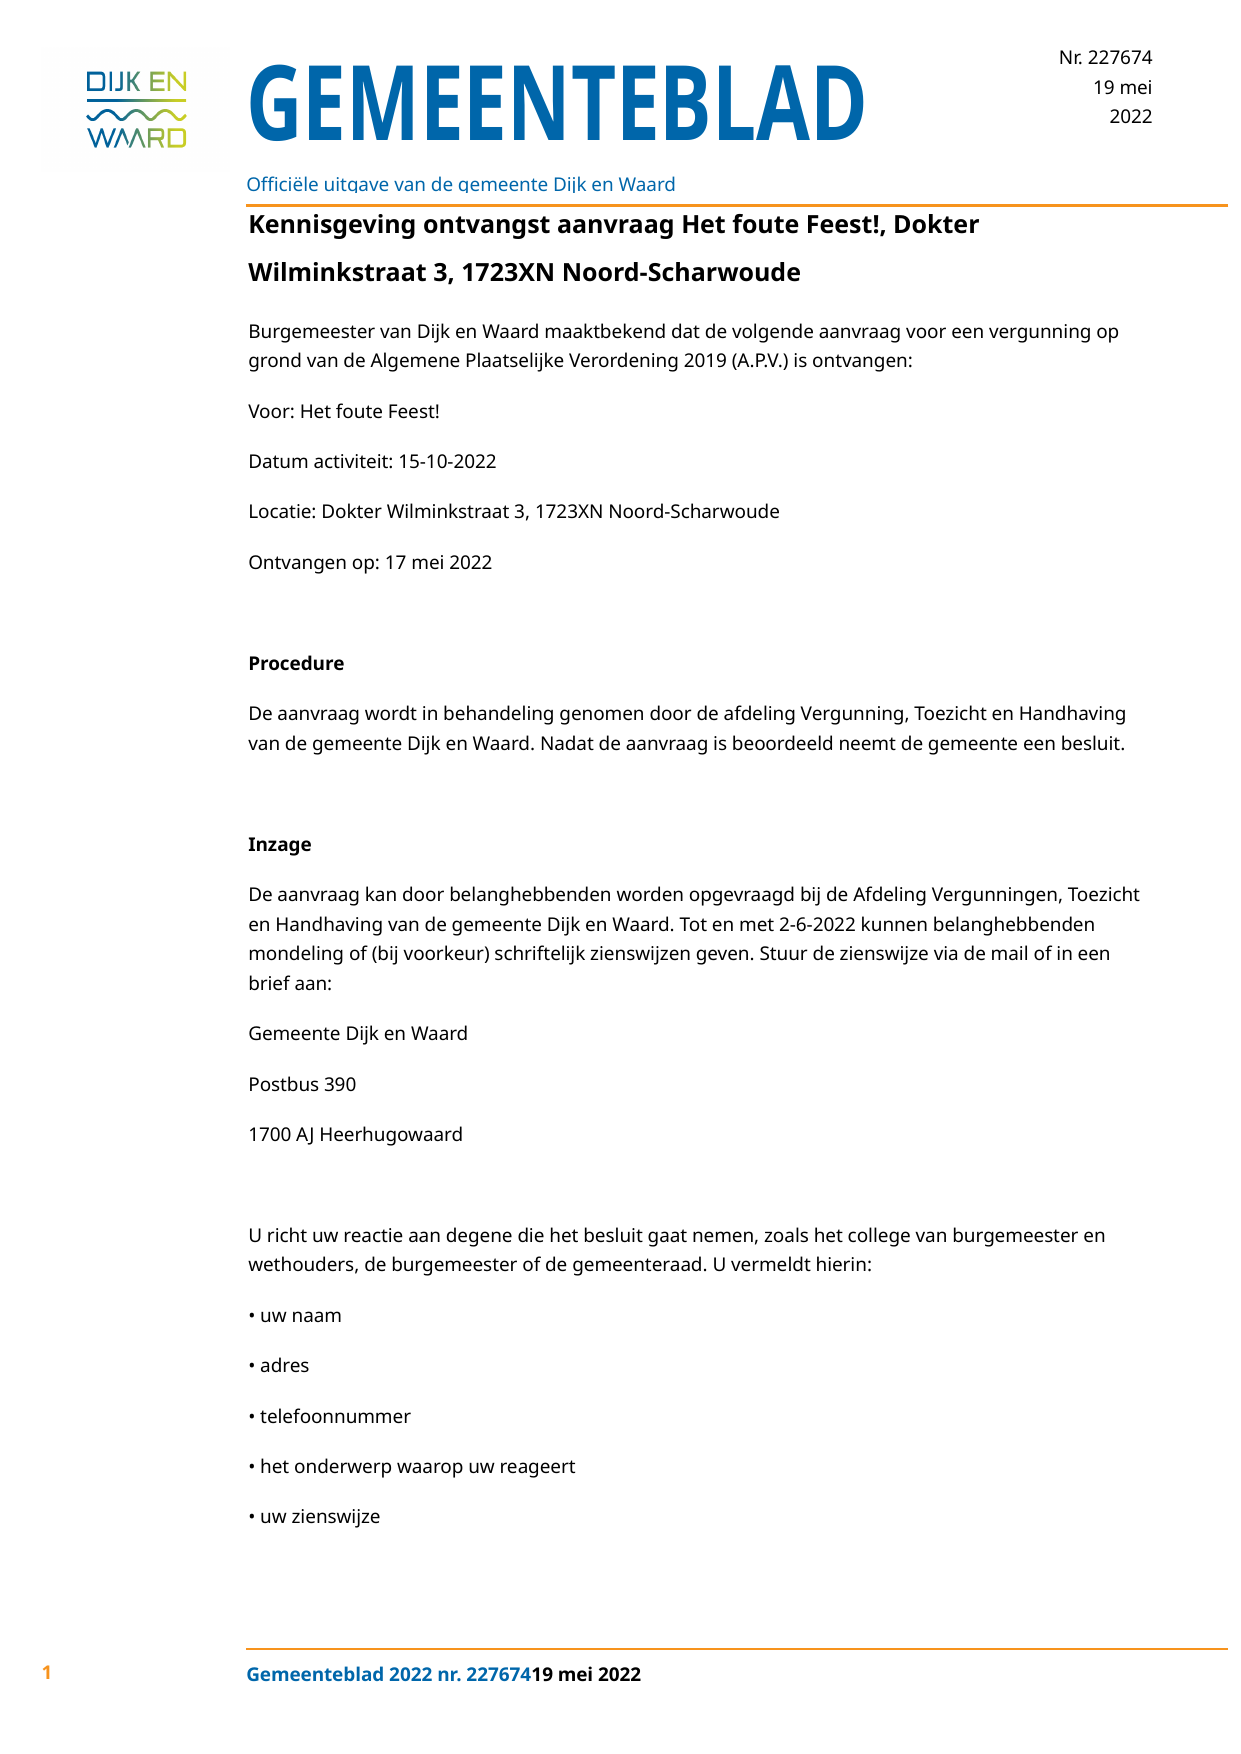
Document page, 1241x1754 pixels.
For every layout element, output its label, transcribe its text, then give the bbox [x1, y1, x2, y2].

text Datum activiteit: 15-10-2022 [248, 448, 1152, 474]
text De aanvraag wordt in behandeling genomen door de afdeling Vergunning, Toezicht en Handhaving van de gemeente Dijk en Waard. Nadat de aanvraag is beoordeeld neemt de gemeente een besluit. [248, 700, 1152, 756]
text • het onderwerp waarop uw reageert [248, 1453, 1152, 1479]
text Voor: Het foute Feest! [248, 398, 1152, 424]
text • uw naam [248, 1302, 1152, 1328]
picture [41, 47, 231, 172]
text Ontvangen op: 17 mei 2022 [248, 549, 1152, 575]
text • telefoonnummer [248, 1403, 1152, 1429]
text • adres [248, 1352, 1152, 1378]
text Kennisgeving ontvangst aanvraag Het foute Feest!, Dokter Wilminkstraat 3, 1723XN Noord-Scharwoude [248, 207, 1152, 288]
text U richt uw reactie aan degene die het besluit gaat nemen, zoals het college van burgemeester en wethouders, de burgemeester of de gemeenteraad. U vermeldt hierin: [248, 1222, 1152, 1277]
text Inzage [248, 831, 1152, 857]
text • uw zienswijze [248, 1504, 1152, 1529]
text Burgemeester van Dijk en Waard maaktbekend dat de volgende aanvraag voor een vergunning op grond van de Algemene Plaatselijke Verordening 2019 (A.P.V.) is ontvangen: [248, 318, 1152, 373]
text 1700 AJ Heerhugowaard [248, 1121, 1152, 1147]
text Postbus 390 [248, 1071, 1152, 1097]
text Locatie: Dokter Wilminkstraat 3, 1723XN Noord-Scharwoude [248, 499, 1152, 524]
text De aanvraag kan door belanghebbenden worden opgevraagd bij de Afdeling Vergunningen, Toezicht en Handhaving van de gemeente Dijk en Waard. Tot en met 2-6-2022 kunnen belanghebbenden mondeling of (bij voorkeur) schriftelijk zienswijzen geven. Stuur de zienswijze via de mail of in een brief aan: [248, 881, 1152, 996]
text Gemeente Dijk en Waard [248, 1020, 1152, 1046]
text Procedure [248, 650, 1152, 676]
